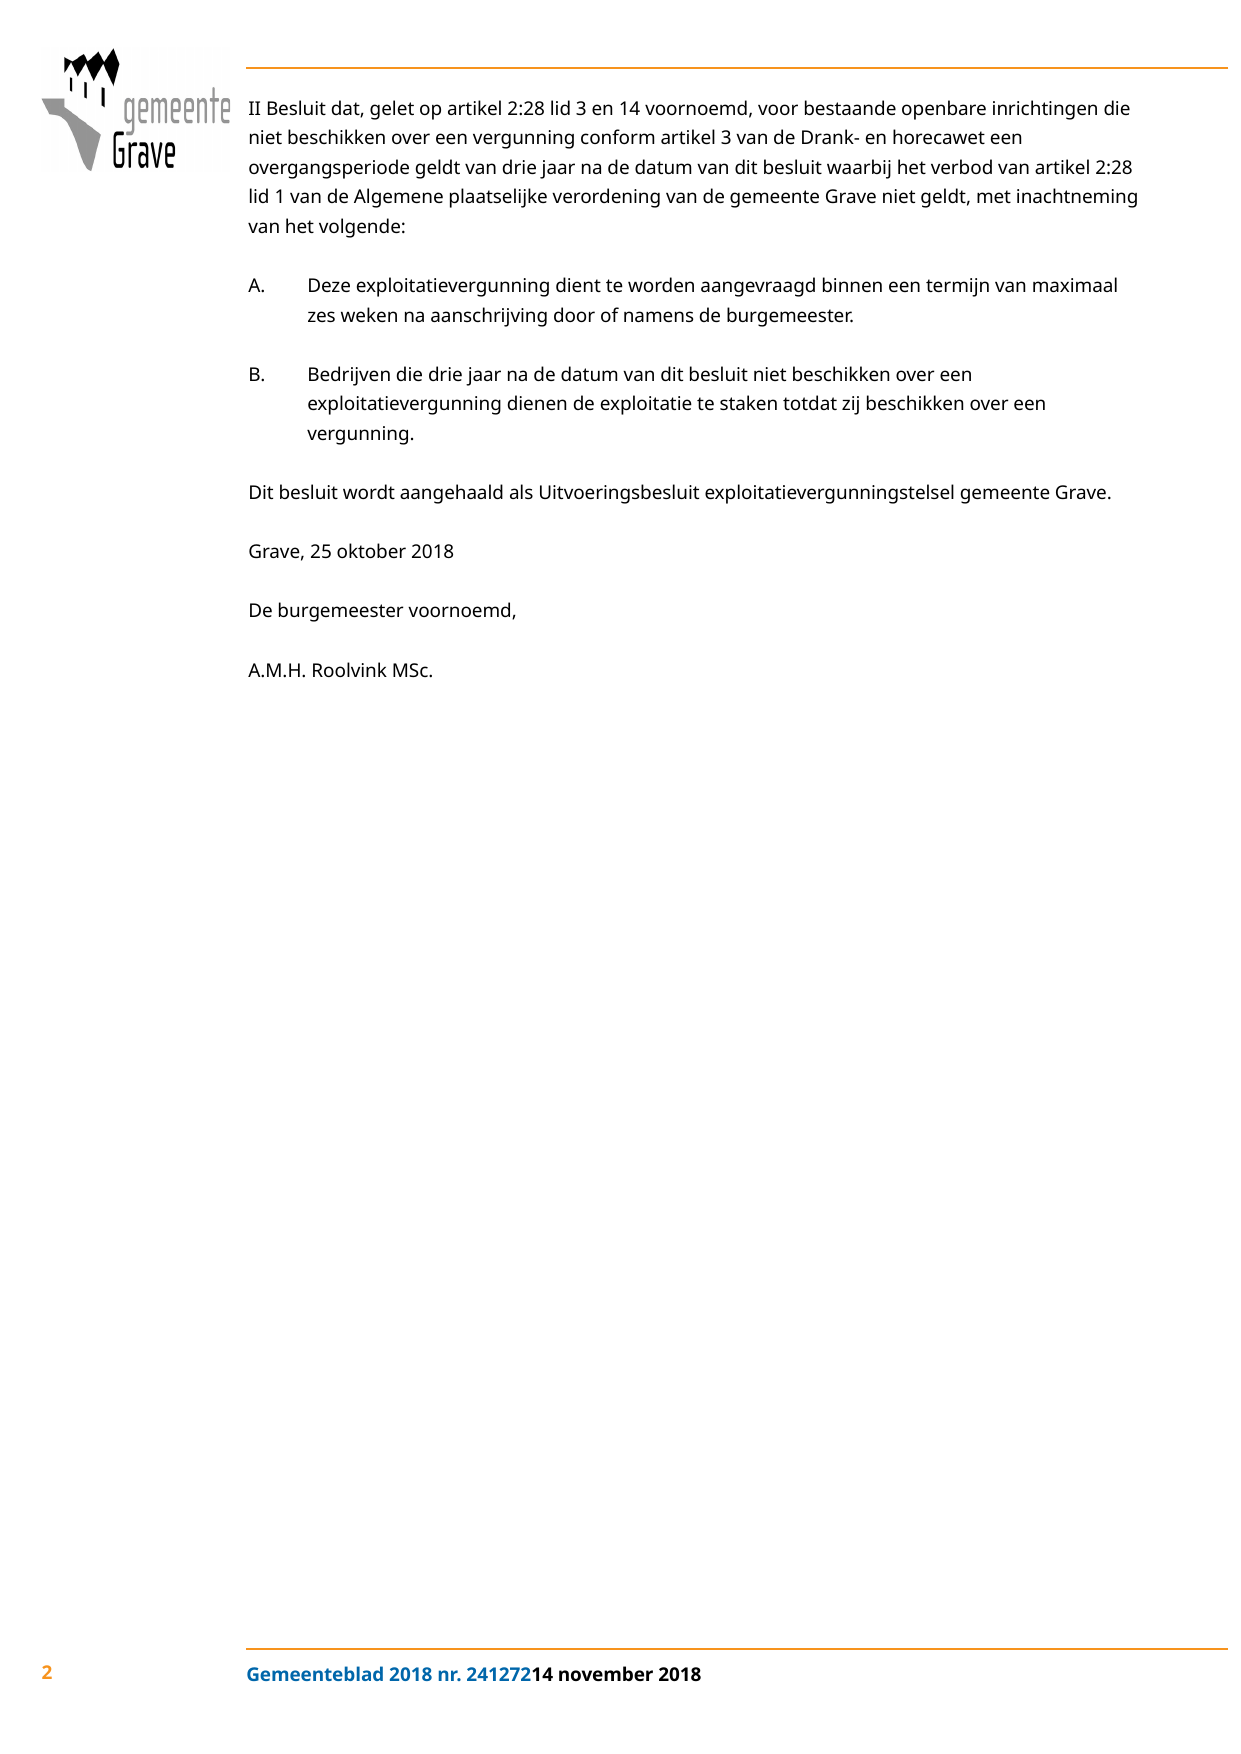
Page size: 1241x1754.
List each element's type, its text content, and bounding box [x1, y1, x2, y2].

picture [41, 47, 231, 172]
text Grave, 25 oktober 2018 [248, 538, 1152, 564]
text A.M.H. Roolvink MSc. [248, 657, 1152, 683]
text Dit besluit wordt aangehaald als Uitvoeringsbesluit exploitatievergunningstelsel gemeente Grave. [248, 479, 1152, 505]
text II Besluit dat, gelet op artikel 2:28 lid 3 en 14 voornoemd, voor bestaande openbare inrichtingen die niet beschikken over een vergunning conform artikel 3 van de Drank- en horecawet een overgangsperiode geldt van drie jaar na de datum van dit besluit waarbij het verbod van artikel 2:28 lid 1 van de Algemene plaatselijke verordening van de gemeente Grave niet geldt, met inachtneming van het volgende: [248, 95, 1152, 239]
list Bedrijven die drie jaar na de datum van dit besluit niet beschikken over een exploitatievergunning dienen de exploitatie te staken totdat zij beschikken over een vergunning. [248, 361, 1152, 446]
list Deze exploitatievergunning dient te worden aangevraagd binnen een termijn van maximaal zes weken na aanschrijving door of namens de burgemeester. [248, 272, 1152, 328]
text De burgemeester voornoemd, [248, 598, 1152, 623]
